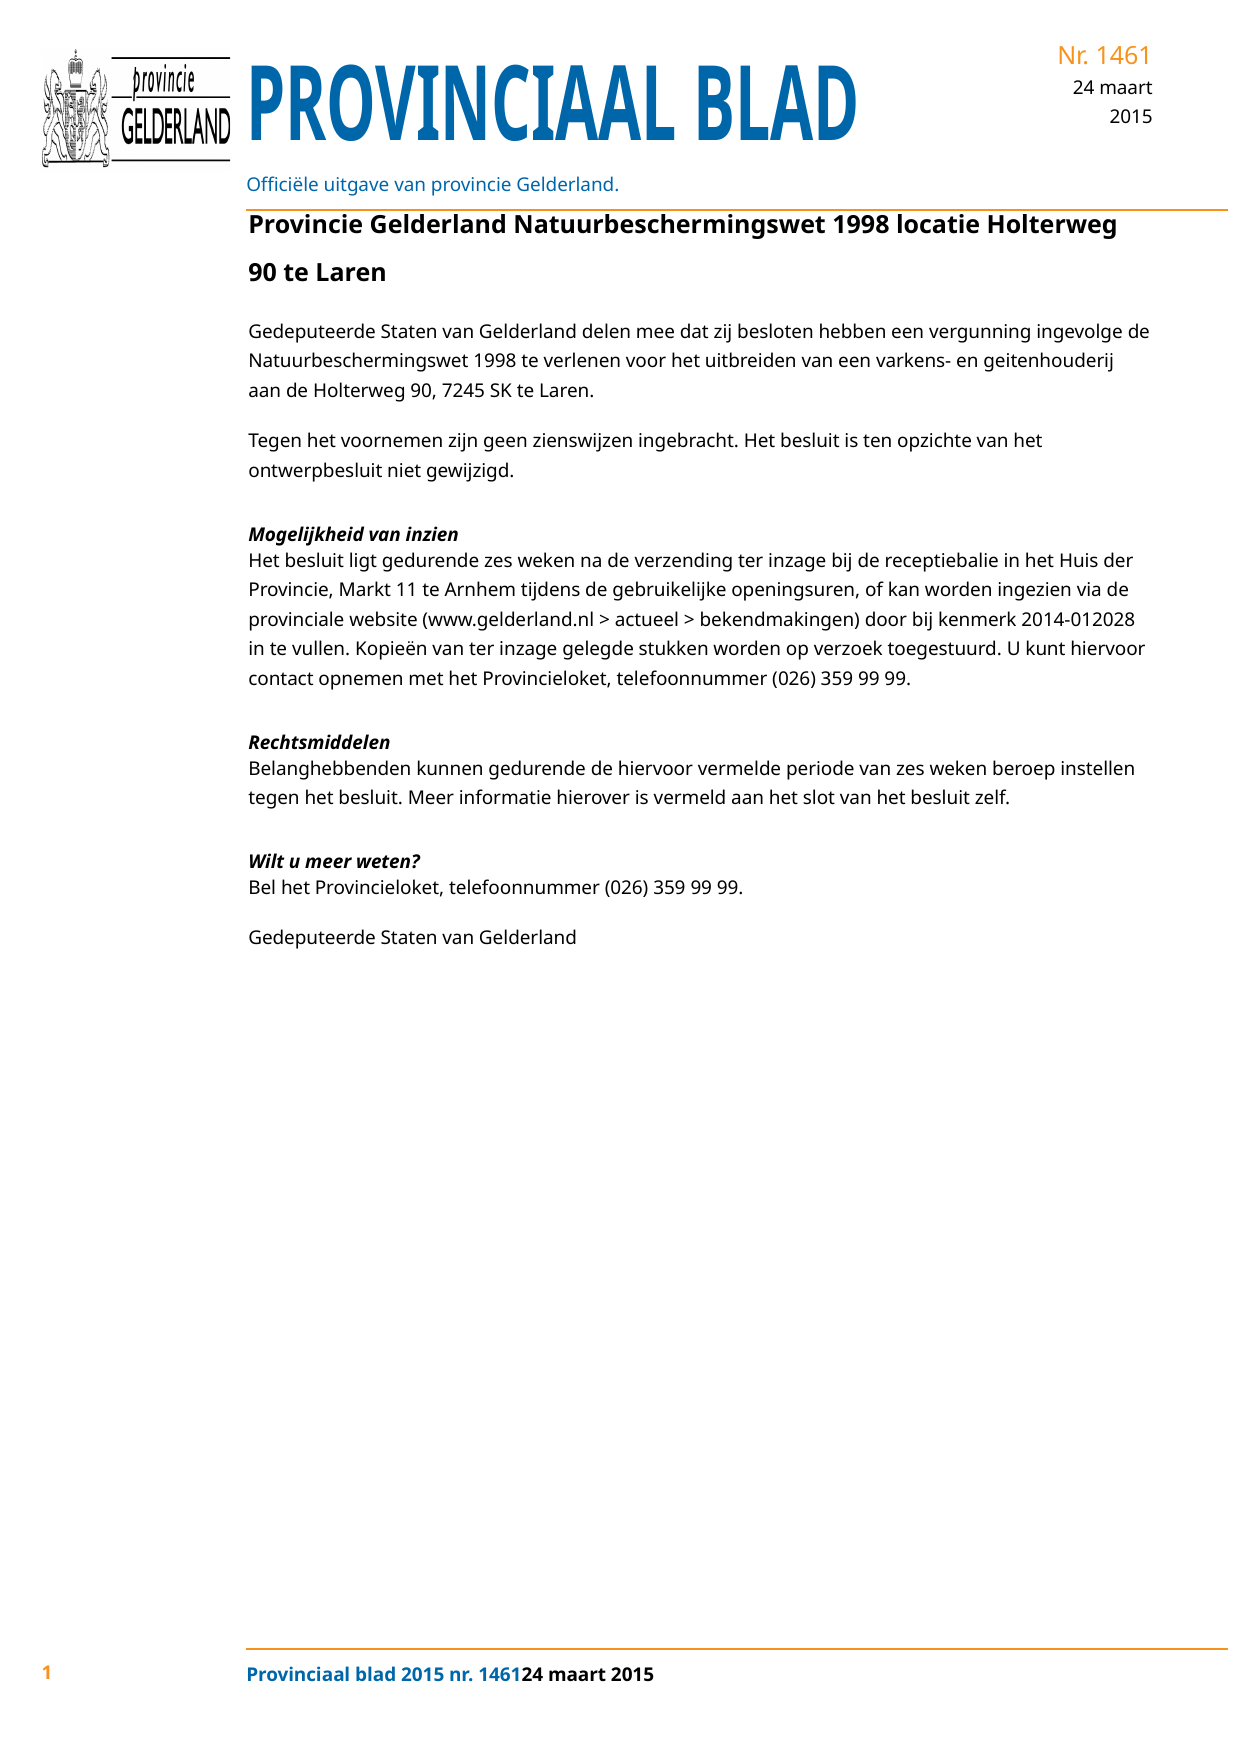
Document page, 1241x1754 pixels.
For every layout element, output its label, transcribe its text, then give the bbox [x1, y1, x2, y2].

text Gedeputeerde Staten van Gelderland delen mee dat zij besloten hebben een vergunning ingevolge de Natuurbeschermingswet 1998 te verlenen voor het uitbreiden van een varkens- en geitenhouderij aan de Holterweg 90, 7245 SK te Laren. [248, 318, 1152, 403]
text Tegen het voornemen zijn geen zienswijzen ingebracht. Het besluit is ten opzichte van het ontwerpbesluit niet gewijzigd. [248, 427, 1152, 483]
text Rechtsmiddelen [248, 729, 1152, 755]
text Provincie Gelderland Natuurbeschermingswet 1998 locatie Holterweg 90 te Laren [248, 211, 1152, 288]
text Het besluit ligt gedurende zes weken na de verzending ter inzage bij de receptiebalie in het Huis der Provincie, Markt 11 te Arnhem tijdens de gebruikelijke openingsuren, of kan worden ingezien via de provinciale website (www.gelderland.nl > actueel > bekendmakingen) door bij kenmerk 2014-012028 in te vullen. Kopieën van ter inzage gelegde stukken worden op verzoek toegestuurd. U kunt hiervoor contact opnemen met het Provincieloket, telefoonnummer (026) 359 99 99. [248, 547, 1152, 691]
text Bel het Provincieloket, telefoonnummer (026) 359 99 99. [248, 874, 1152, 900]
text Wilt u meer weten? [248, 848, 1152, 874]
picture [41, 47, 231, 172]
text Belanghebbenden kunnen gedurende de hiervoor vermelde periode van zes weken beroep instellen tegen het besluit. Meer informatie hierover is vermeld aan het slot van het besluit zelf. [248, 755, 1152, 810]
text Mogelijkheid van inzien [248, 521, 1152, 547]
text Gedeputeerde Staten van Gelderland [248, 924, 1152, 950]
